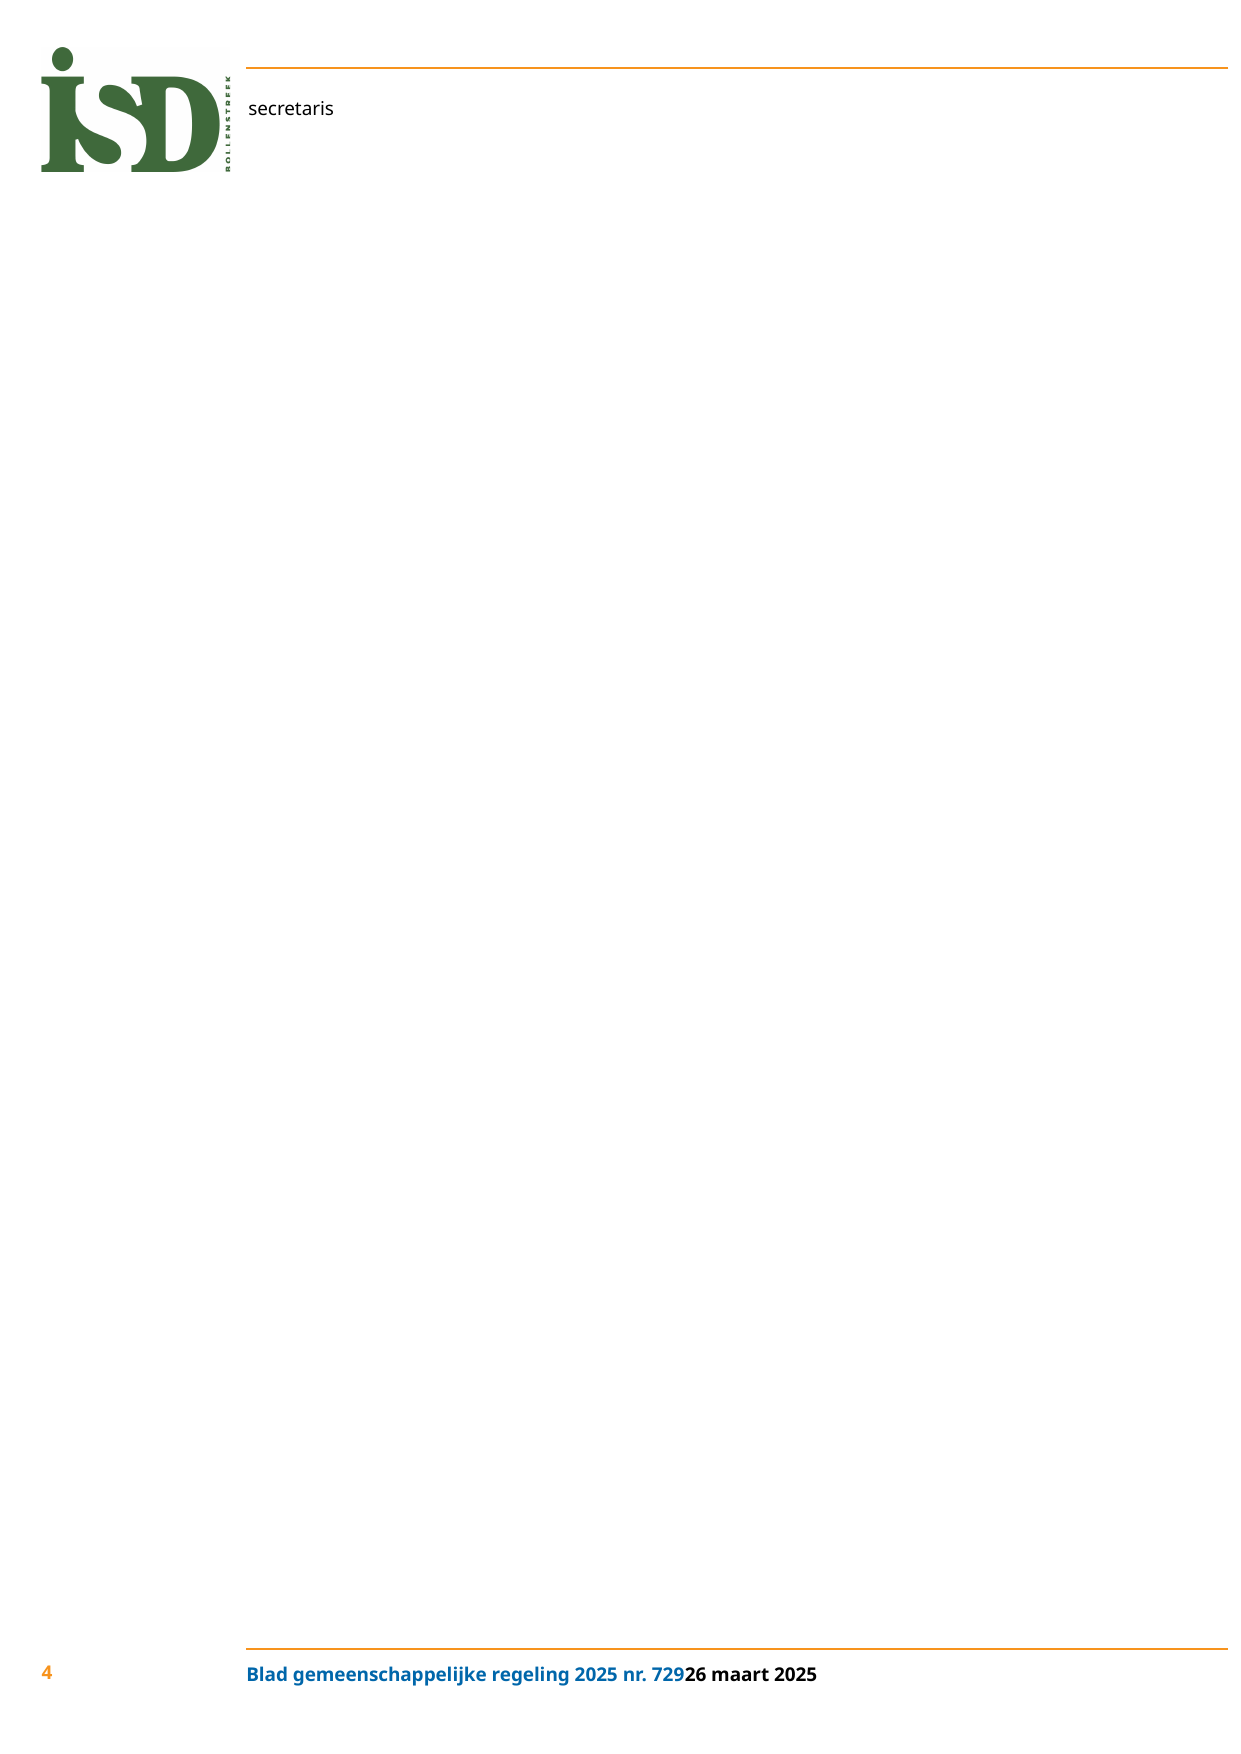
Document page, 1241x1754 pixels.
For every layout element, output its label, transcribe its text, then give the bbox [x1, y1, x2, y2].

text secretaris [248, 95, 1152, 121]
picture [41, 47, 231, 172]
